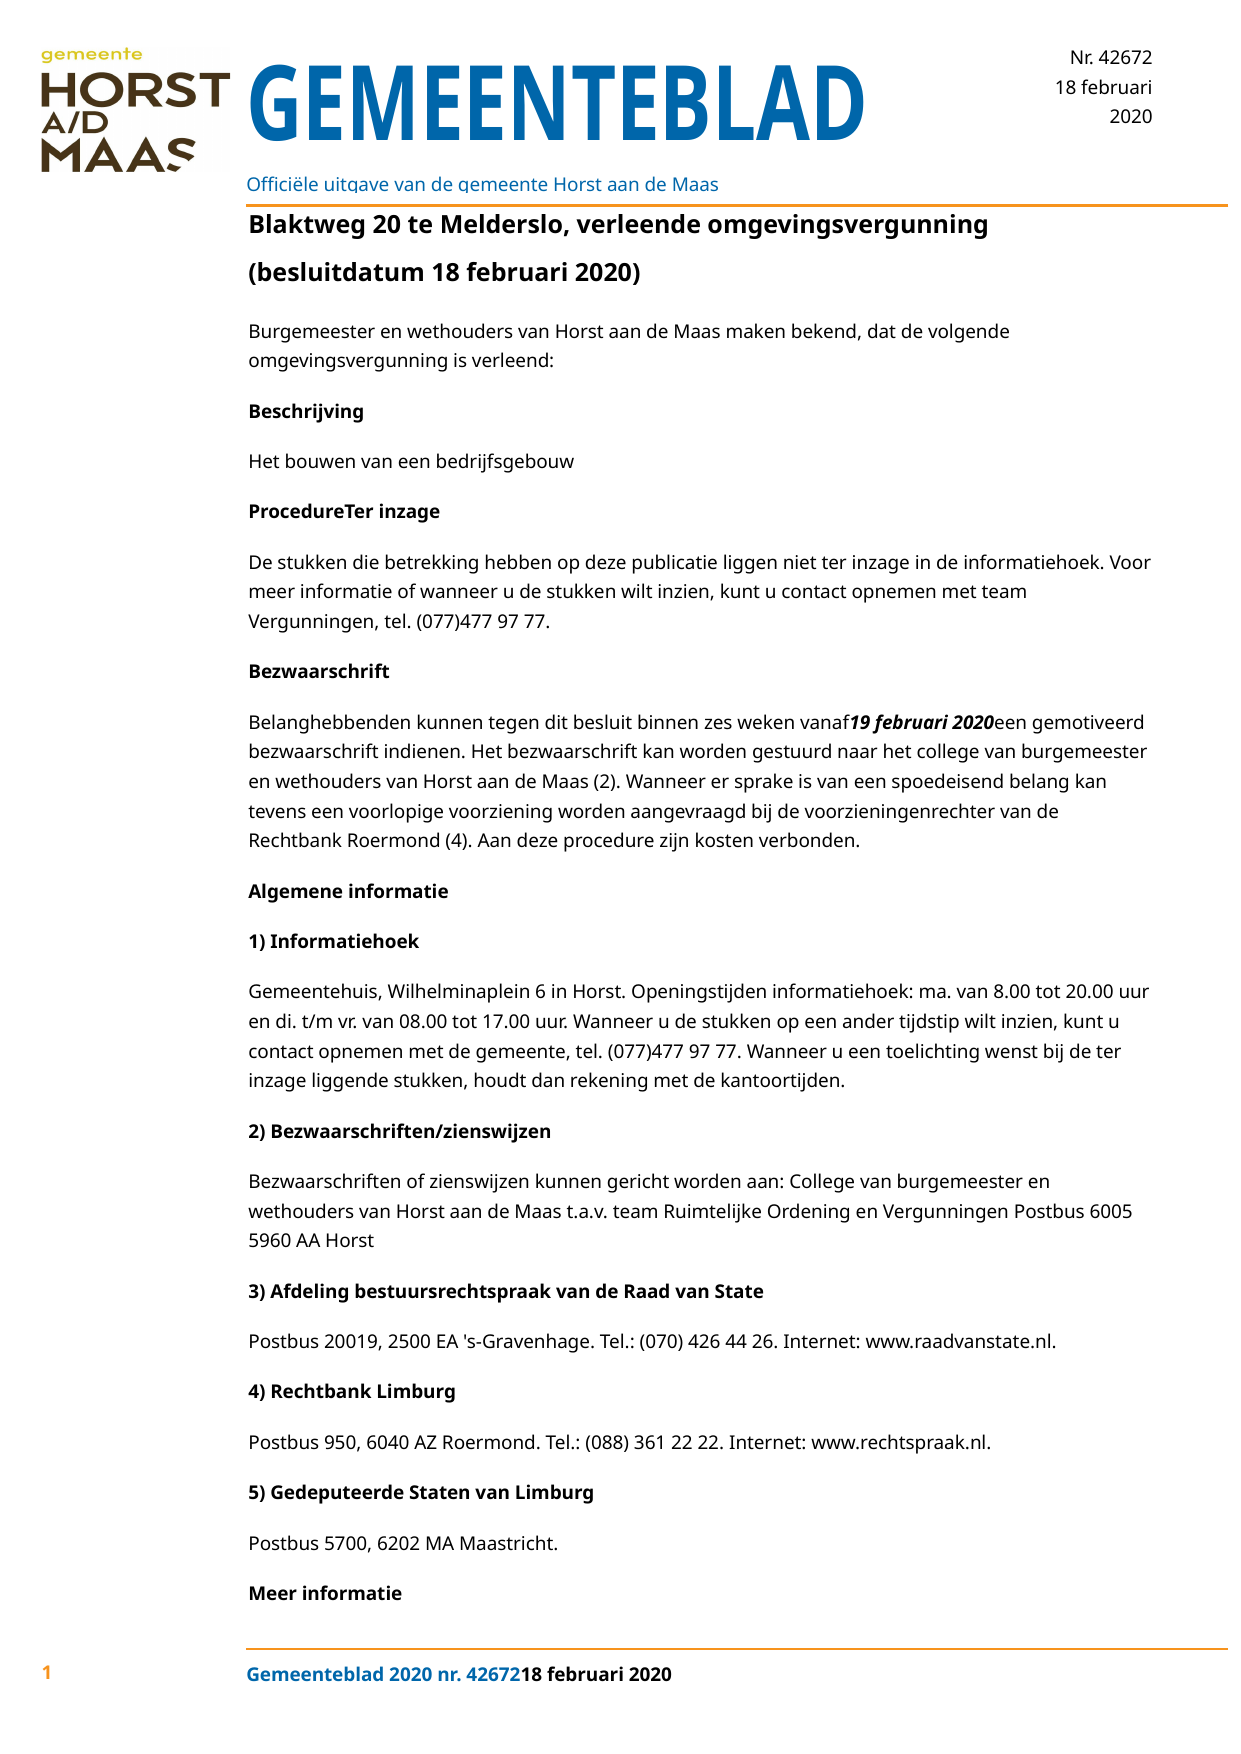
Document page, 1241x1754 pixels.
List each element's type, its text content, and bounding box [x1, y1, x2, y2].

text 3) Afdeling bestuursrechtspraak van de Raad van State [248, 1278, 1152, 1304]
text Het bouwen van een bedrijfsgebouw [248, 448, 1152, 474]
text 5) Gedeputeerde Staten van Limburg [248, 1479, 1152, 1505]
text Postbus 20019, 2500 EA 's-Gravenhage. Tel.: (070) 426 44 26. Internet: www.raadvanstate.nl. [248, 1328, 1152, 1354]
text Meer informatie [248, 1580, 1152, 1606]
text Bezwaarschriften of zienswijzen kunnen gericht worden aan: College van burgemeester en wethouders van Horst aan de Maas t.a.v. team Ruimtelijke Ordening en Vergunningen Postbus 6005 5960 AA Horst [248, 1168, 1152, 1253]
text De stukken die betrekking hebben op deze publicatie liggen niet ter inzage in de informatiehoek. Voor meer informatie of wanneer u de stukken wilt inzien, kunt u contact opnemen met team Vergunningen, tel. (077)477 97 77. [248, 549, 1152, 634]
picture [41, 47, 231, 172]
text Burgemeester en wethouders van Horst aan de Maas maken bekend, dat de volgende omgevingsvergunning is verleend: [248, 318, 1152, 373]
text Algemene informatie [248, 878, 1152, 904]
text 2) Bezwaarschriften/zienswijzen [248, 1118, 1152, 1144]
text Postbus 950, 6040 AZ Roermond. Tel.: (088) 361 22 22. Internet: www.rechtspraak.nl. [248, 1429, 1152, 1455]
text Gemeentehuis, Wilhelminaplein 6 in Horst. Openingstijden informatiehoek: ma. van 8.00 tot 20.00 uur en di. t/m vr. van 08.00 tot 17.00 uur. Wanneer u de stukken op een ander tijdstip wilt inzien, kunt u contact opnemen met de gemeente, tel. (077)477 97 77. Wanneer u een toelichting wenst bij de ter inzage liggende stukken, houdt dan rekening met de kantoortijden. [248, 979, 1152, 1093]
text 4) Rechtbank Limburg [248, 1379, 1152, 1404]
text Belanghebbenden kunnen tegen dit besluit binnen zes weken vanaf19 februari 2020een gemotiveerd bezwaarschrift indienen. Het bezwaarschrift kan worden gestuurd naar het college van burgemeester en wethouders van Horst aan de Maas (2). Wanneer er sprake is van een spoedeisend belang kan tevens een voorlopige voorziening worden aangevraagd bij de voorzieningenrechter van de Rechtbank Roermond (4). Aan deze procedure zijn kosten verbonden. [248, 709, 1152, 853]
text Blaktweg 20 te Melderslo, verleende omgevingsvergunning (besluitdatum 18 februari 2020) [248, 207, 1152, 288]
text ProcedureTer inzage [248, 499, 1152, 524]
text Beschrijving [248, 398, 1152, 424]
text Bezwaarschrift [248, 659, 1152, 684]
text 1) Informatiehoek [248, 928, 1152, 954]
text Postbus 5700, 6202 MA Maastricht. [248, 1530, 1152, 1556]
